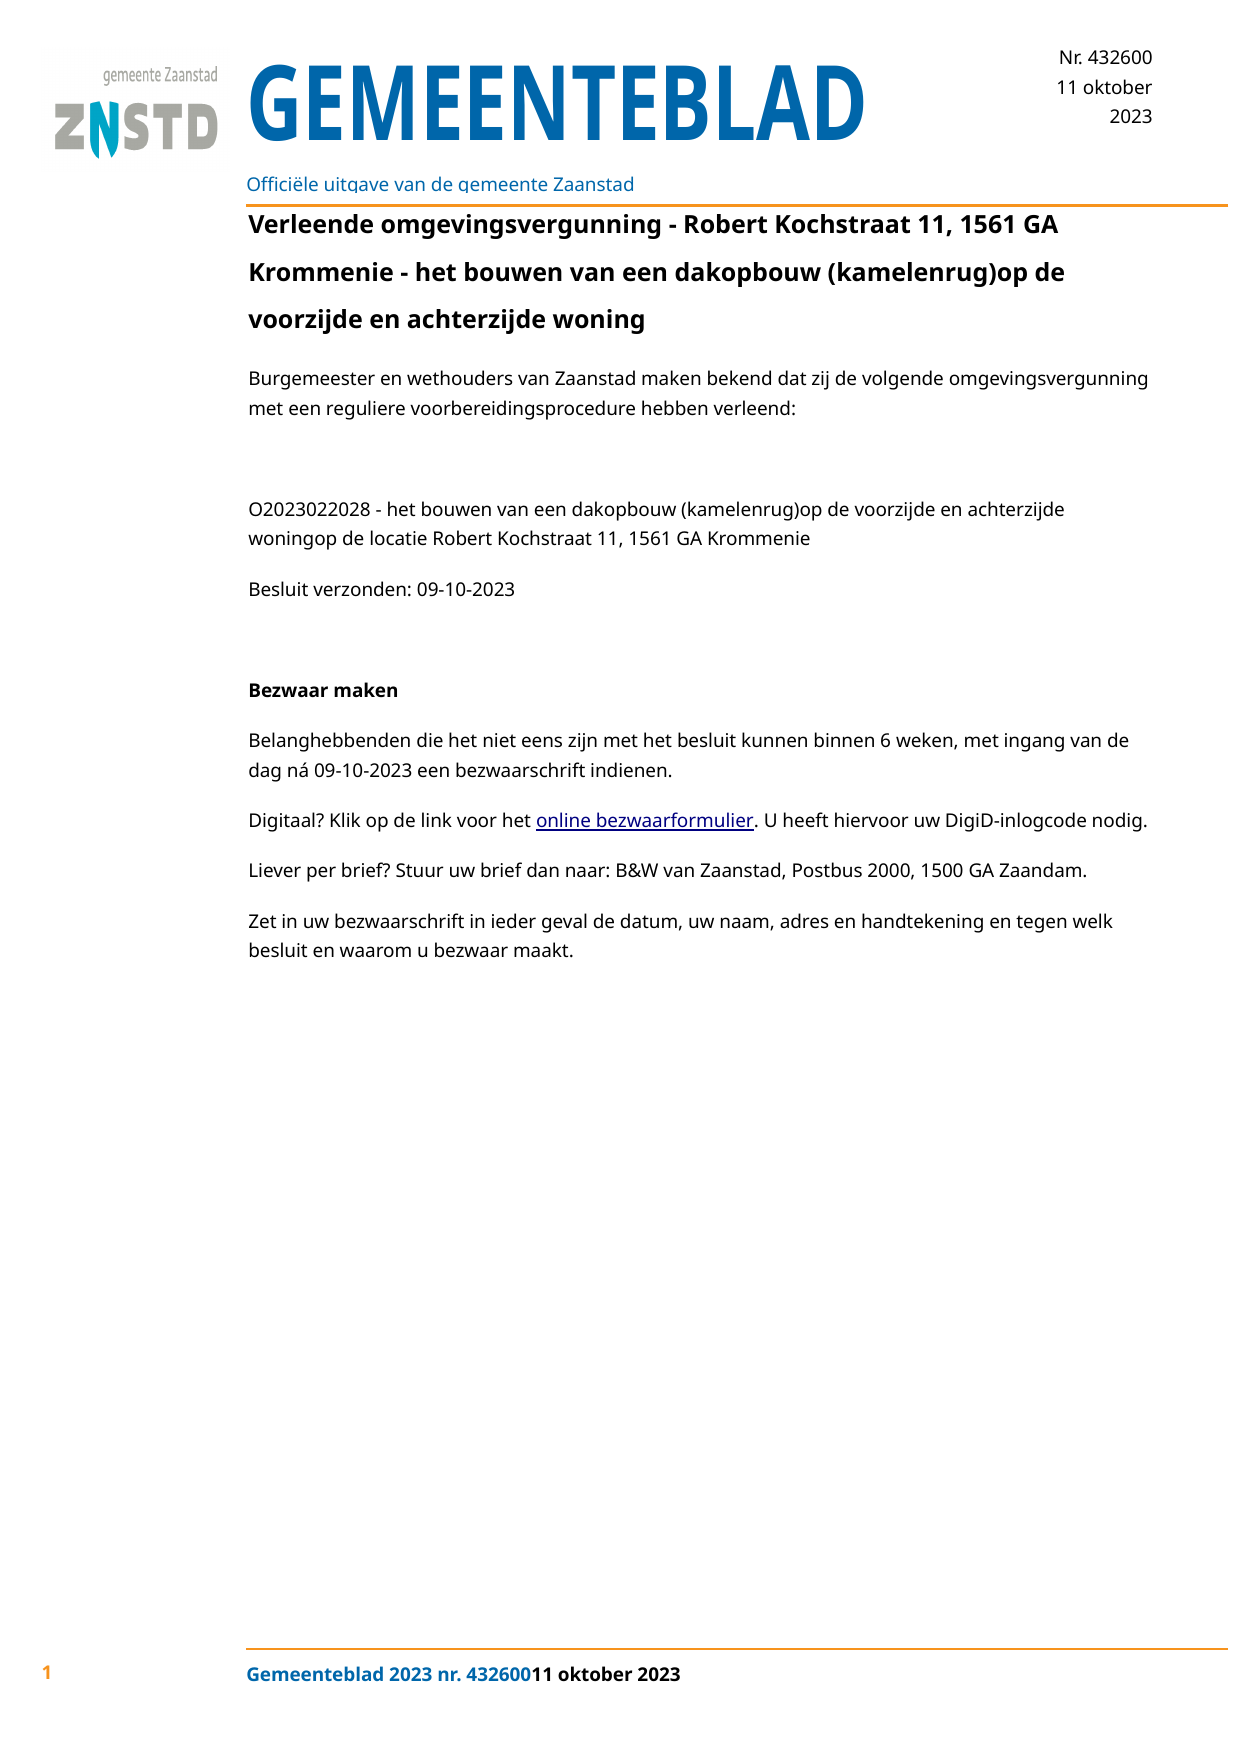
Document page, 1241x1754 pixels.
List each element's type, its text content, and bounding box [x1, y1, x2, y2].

text Digitaal? Klik op de link voor het online bezwaarformulier. U heeft hiervoor uw DigiD-inlogcode nodig. [248, 807, 1152, 833]
text Liever per brief? Stuur uw brief dan naar: B&W van Zaanstad, Postbus 2000, 1500 GA Zaandam. [248, 858, 1152, 883]
text Besluit verzonden: 09-10-2023 [248, 576, 1152, 602]
text Belanghebbenden die het niet eens zijn met het besluit kunnen binnen 6 weken, met ingang van de dag ná 09-10-2023 een bezwaarschrift indienen. [248, 727, 1152, 782]
text O2023022028 - het bouwen van een dakopbouw (kamelenrug)op de voorzijde en achterzijde woningop de locatie Robert Kochstraat 11, 1561 GA Krommenie [248, 496, 1152, 551]
text Zet in uw bezwaarschrift in ieder geval de datum, uw naam, adres en handtekening en tegen welk besluit en waarom u bezwaar maakt. [248, 908, 1152, 963]
text Verleende omgevingsvergunning - Robert Kochstraat 11, 1561 GA Krommenie - het bouwen van een dakopbouw (kamelenrug)op de voorzijde en achterzijde woning [248, 207, 1152, 336]
text Bezwaar maken [248, 677, 1152, 702]
text Burgemeester en wethouders van Zaanstad maken bekend dat zij de volgende omgevingsvergunning met een reguliere voorbereidingsprocedure hebben verleend: [248, 366, 1152, 421]
picture [41, 47, 231, 172]
